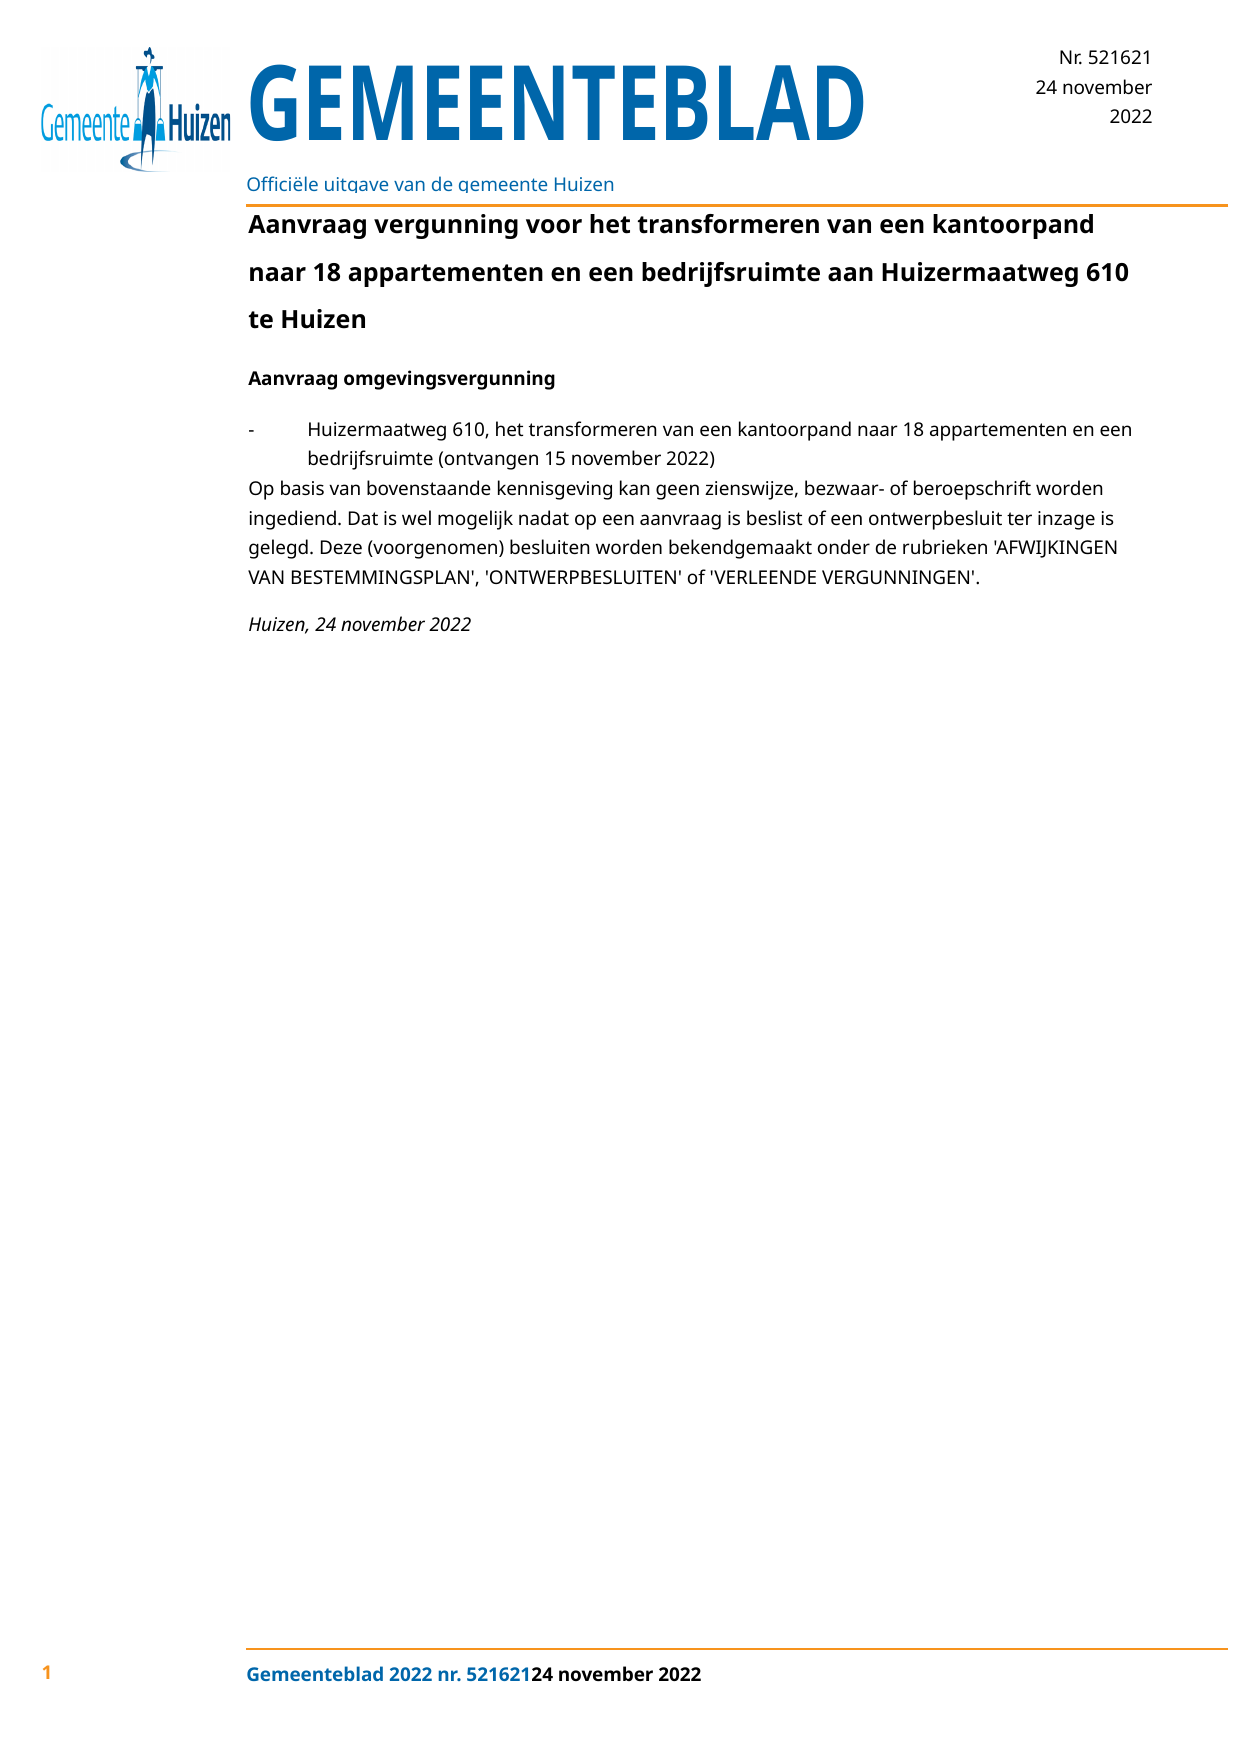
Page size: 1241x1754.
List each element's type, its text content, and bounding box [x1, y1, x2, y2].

list Huizermaatweg 610, het transformeren van een kantoorpand naar 18 appartementen en een bedrijfsruimte (ontvangen 15 november 2022) [248, 416, 1152, 471]
text Huizen, 24 november 2022 [248, 612, 1152, 637]
text Aanvraag vergunning voor het transformeren van een kantoorpand naar 18 appartementen en een bedrijfsruimte aan Huizermaatweg 610 te Huizen [248, 207, 1152, 336]
picture [41, 47, 231, 172]
text Op basis van bovenstaande kennisgeving kan geen zienswijze, bezwaar- of beroepschrift worden ingediend. Dat is wel mogelijk nadat op een aanvraag is beslist of een ontwerpbesluit ter inzage is gelegd. Deze (voorgenomen) besluiten worden bekendgemaakt onder de rubrieken 'AFWIJKINGEN VAN BESTEMMINGSPLAN', 'ONTWERPBESLUITEN' of 'VERLEENDE VERGUNNINGEN'. [248, 475, 1152, 589]
text Aanvraag omgevingsvergunning [248, 366, 1152, 391]
